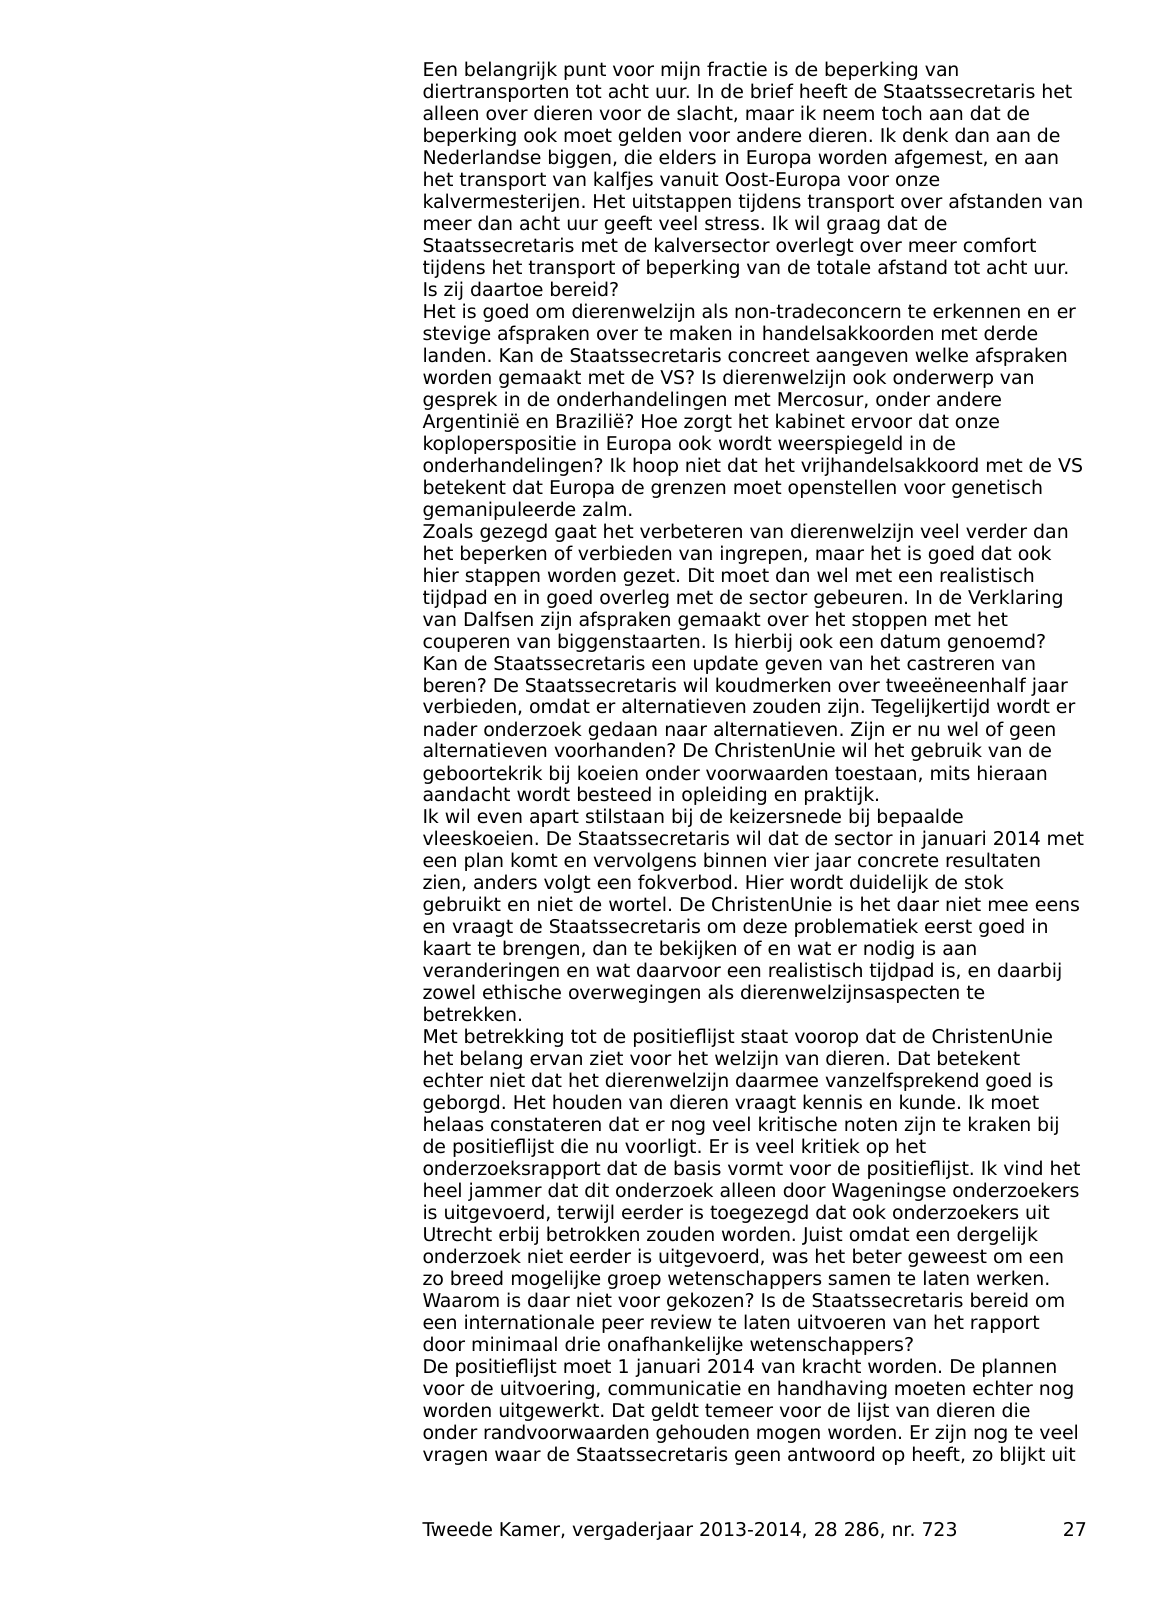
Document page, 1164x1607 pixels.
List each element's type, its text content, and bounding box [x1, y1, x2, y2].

text Met betrekking tot de positieflijst staat voorop dat de ChristenUnie het belang ervan ziet voor het welzijn van dieren. Dat betekent echter niet dat het dierenwelzijn daarmee vanzelfsprekend goed is geborgd. Het houden van dieren vraagt kennis en kunde. Ik moet helaas constateren dat er nog veel kritische noten zijn te kraken bij de positieflijst die nu voorligt. Er is veel kritiek op het onderzoeksrapport dat de basis vormt voor de positieflijst. Ik vind het heel jammer dat dit onderzoek alleen door Wageningse onderzoekers is uitgevoerd, terwijl eerder is toegezegd dat ook onderzoekers uit Utrecht erbij betrokken zouden worden. Juist omdat een dergelijk onderzoek niet eerder is uitgevoerd, was het beter geweest om een zo breed mogelijke groep wetenschappers samen te laten werken. Waarom is daar niet voor gekozen? Is de Staatssecretaris bereid om een internationale peer review te laten uitvoeren van het rapport door minimaal drie onafhankelijke wetenschappers? [422, 1026, 1087, 1356]
text Zoals gezegd gaat het verbeteren van dierenwelzijn veel verder dan het beperken of verbieden van ingrepen, maar het is goed dat ook hier stappen worden gezet. Dit moet dan wel met een realistisch tijdpad en in goed overleg met de sector gebeuren. In de Verklaring van Dalfsen zijn afspraken gemaakt over het stoppen met het couperen van biggenstaarten. Is hierbij ook een datum genoemd? Kan de Staatssecretaris een update geven van het castreren van beren? De Staatssecretaris wil koudmerken over tweeëneenhalf jaar verbieden, omdat er alternatieven zouden zijn. Tegelijkertijd wordt er nader onderzoek gedaan naar alternatieven. Zijn er nu wel of geen alternatieven voorhanden? De ChristenUnie wil het gebruik van de geboortekrik bij koeien onder voorwaarden toestaan, mits hieraan aandacht wordt besteed in opleiding en praktijk. [422, 521, 1087, 806]
text De positieflijst moet 1 januari 2014 van kracht worden. De plannen voor de uitvoering, communicatie en handhaving moeten echter nog worden uitgewerkt. Dat geldt temeer voor de lijst van dieren die onder randvoorwaarden gehouden mogen worden. Er zijn nog te veel vragen waar de Staatssecretaris geen antwoord op heeft, zo blijkt uit [422, 1356, 1087, 1466]
text Een belangrijk punt voor mijn fractie is de beperking van diertransporten tot acht uur. In de brief heeft de Staatssecretaris het alleen over dieren voor de slacht, maar ik neem toch aan dat de beperking ook moet gelden voor andere dieren. Ik denk dan aan de Nederlandse biggen, die elders in Europa worden afgemest, en aan het transport van kalfjes vanuit Oost-Europa voor onze kalvermesterijen. Het uitstappen tijdens transport over afstanden van meer dan acht uur geeft veel stress. Ik wil graag dat de Staatssecretaris met de kalversector overlegt over meer comfort tijdens het transport of beperking van de totale afstand tot acht uur. Is zij daartoe bereid? [422, 59, 1087, 301]
text Het is goed om dierenwelzijn als non-tradeconcern te erkennen en er stevige afspraken over te maken in handelsakkoorden met derde landen. Kan de Staatssecretaris concreet aangeven welke afspraken worden gemaakt met de VS? Is dierenwelzijn ook onderwerp van gesprek in de onderhandelingen met Mercosur, onder andere Argentinië en Brazilië? Hoe zorgt het kabinet ervoor dat onze koploperspositie in Europa ook wordt weerspiegeld in de onderhandelingen? Ik hoop niet dat het vrijhandelsakkoord met de VS betekent dat Europa de grenzen moet openstellen voor genetisch gemanipuleerde zalm. [422, 301, 1087, 521]
text Ik wil even apart stilstaan bij de keizersnede bij bepaalde vleeskoeien. De Staatssecretaris wil dat de sector in januari 2014 met een plan komt en vervolgens binnen vier jaar concrete resultaten zien, anders volgt een fokverbod. Hier wordt duidelijk de stok gebruikt en niet de wortel. De ChristenUnie is het daar niet mee eens en vraagt de Staatssecretaris om deze problematiek eerst goed in kaart te brengen, dan te bekijken of en wat er nodig is aan veranderingen en wat daarvoor een realistisch tijdpad is, en daarbij zowel ethische overwegingen als dierenwelzijnsaspecten te betrekken. [422, 806, 1087, 1026]
